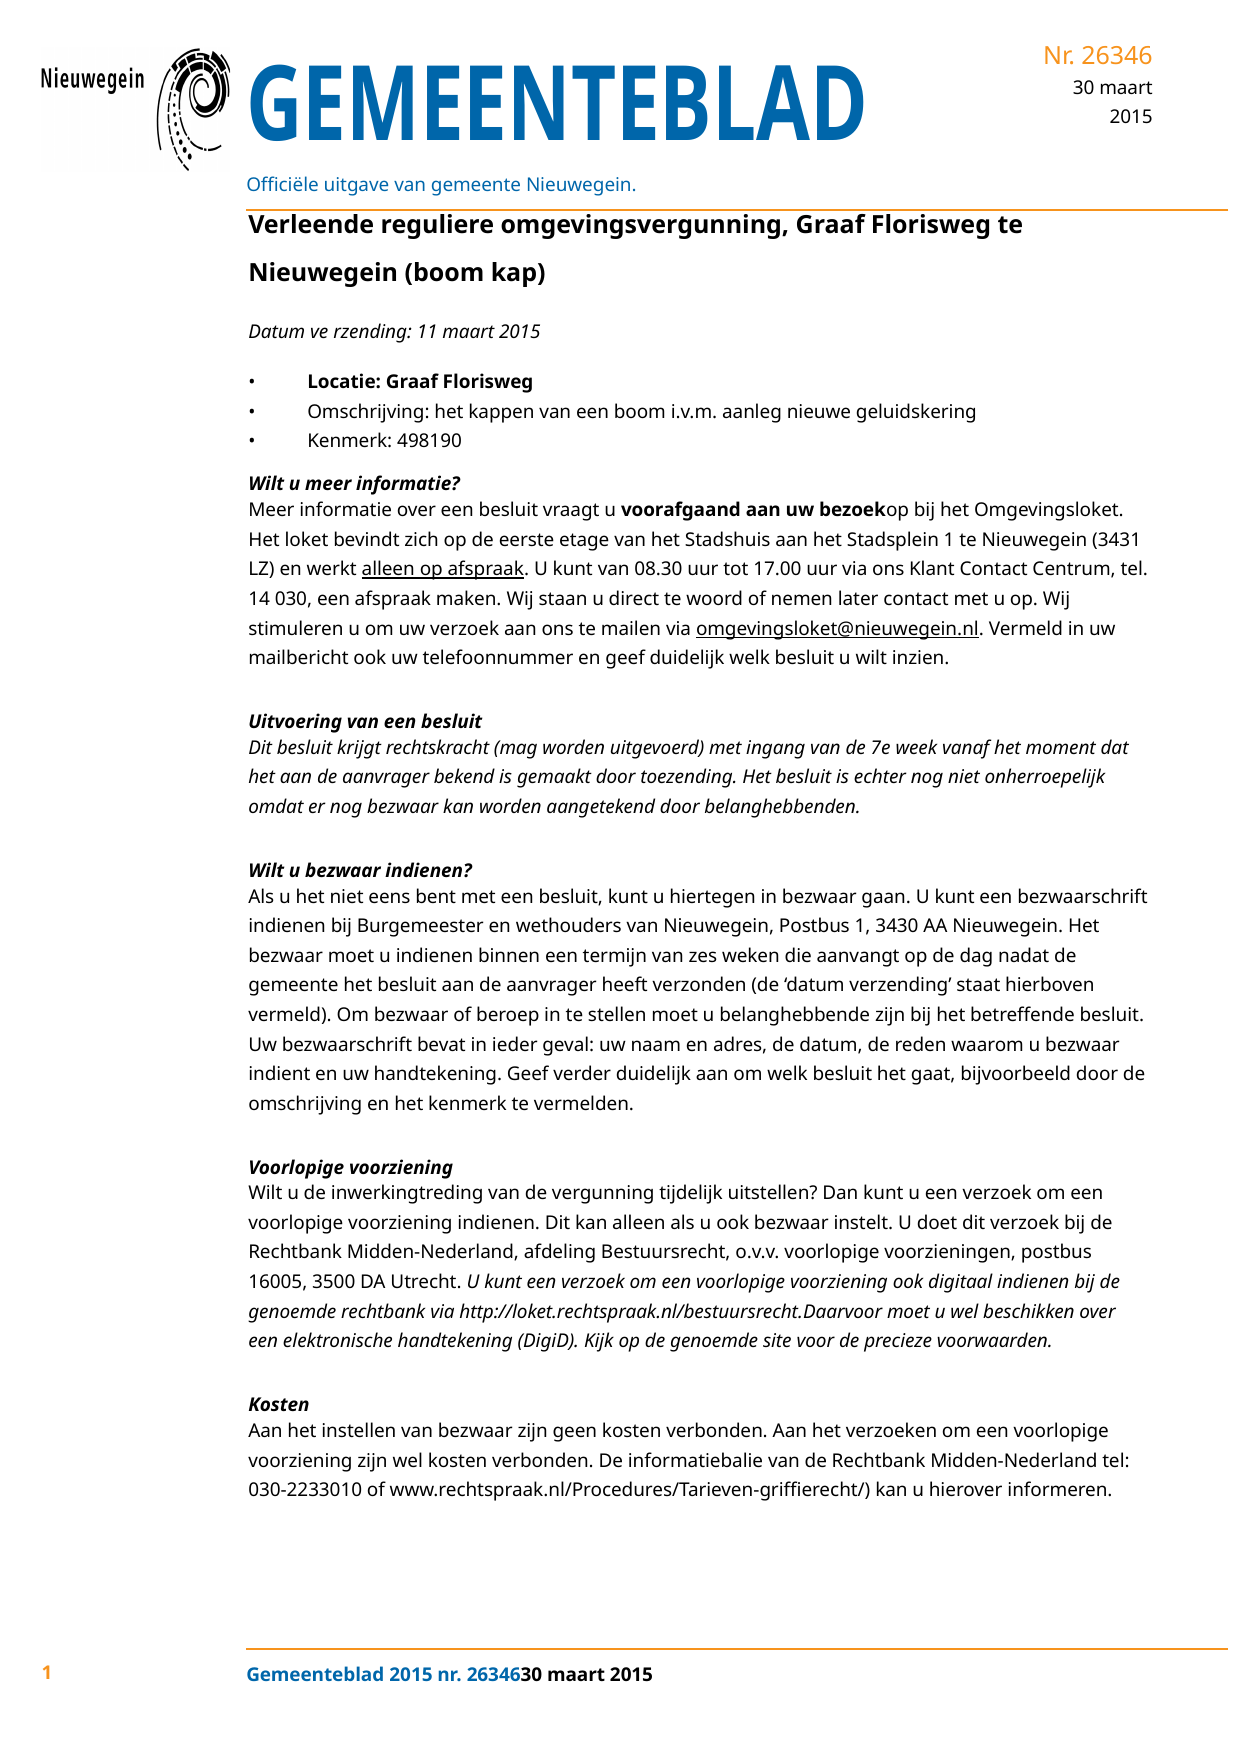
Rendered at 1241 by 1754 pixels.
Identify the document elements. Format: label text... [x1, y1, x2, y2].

list Omschrijving: het kappen van een boom i.v.m. aanleg nieuwe geluidskering [248, 398, 1152, 424]
text Meer informatie over een besluit vraagt u voorafgaand aan uw bezoekop bij het Omgevingsloket. Het loket bevindt zich op de eerste etage van het Stadshuis aan het Stadsplein 1 te Nieuwegein (3431 LZ) en werkt alleen op afspraak. U kunt van 08.30 uur tot 17.00 uur via ons Klant Contact Centrum, tel. 14 030, een afspraak maken. Wij staan u direct te woord of nemen later contact met u op. Wij stimuleren u om uw verzoek aan ons te mailen via omgevingsloket@nieuwegein.nl. Vermeld in uw mailbericht ook uw telefoonnummer en geef duidelijk welk besluit u wilt inzien. [248, 496, 1152, 670]
text Als u het niet eens bent met een besluit, kunt u hiertegen in bezwaar gaan. U kunt een bezwaarschrift indienen bij Burgemeester en wethouders van Nieuwegein, Postbus 1, 3430 AA Nieuwegein. Het bezwaar moet u indienen binnen een termijn van zes weken die aanvangt op de dag nadat de gemeente het besluit aan de aanvrager heeft verzonden (de ‘datum verzending’ staat hierboven vermeld). Om bezwaar of beroep in te stellen moet u belanghebbende zijn bij het betreffende besluit. Uw bezwaarschrift bevat in ieder geval: uw naam en adres, de datum, de reden waarom u bezwaar indient en uw handtekening. Geef verder duidelijk aan om welk besluit het gaat, bijvoorbeeld door de omschrijving en het kenmerk te vermelden. [248, 883, 1152, 1116]
text Wilt u de inwerkingtreding van de vergunning tijdelijk uitstellen? Dan kunt u een verzoek om een voorlopige voorziening indienen. Dit kan alleen als u ook bezwaar instelt. U doet dit verzoek bij de Rechtbank Midden-Nederland, afdeling Bestuursrecht, o.v.v. voorlopige voorzieningen, postbus 16005, 3500 DA Utrecht. U kunt een verzoek om een voorlopige voorziening ook digitaal indienen bij de genoemde rechtbank via http://loket.rechtspraak.nl/bestuursrecht.Daarvoor moet u wel beschikken over een elektronische handtekening (DigiD). Kijk op de genoemde site voor de precieze voorwaarden. [248, 1179, 1152, 1353]
list Kenmerk: 498190 [248, 427, 1152, 453]
list Locatie: Graaf Florisweg [248, 368, 1152, 394]
text Datum ve rzending: 11 maart 2015 [248, 318, 1152, 344]
text Aan het instellen van bezwaar zijn geen kosten verbonden. Aan het verzoeken om een voorlopige voorziening zijn wel kosten verbonden. De informatiebalie van de Rechtbank Midden-Nederland tel: 030-2233010 of www.rechtspraak.nl/Procedures/Tarieven-griffierecht/) kan u hierover informeren. [248, 1417, 1152, 1502]
text Kosten [248, 1391, 1152, 1417]
text Verleende reguliere omgevingsvergunning, Graaf Florisweg te Nieuwegein (boom kap) [248, 211, 1152, 288]
text Voorlopige voorziening [248, 1154, 1152, 1179]
text Wilt u bezwaar indienen? [248, 857, 1152, 883]
text Dit besluit krijgt rechtskracht (mag worden uitgevoerd) met ingang van de 7e week vanaf het moment dat het aan de aanvrager bekend is gemaakt door toezending. Het besluit is echter nog niet onherroepelijk omdat er nog bezwaar kan worden aangetekend door belanghebbenden. [248, 734, 1152, 819]
picture [41, 47, 231, 172]
text Uitvoering van een besluit [248, 708, 1152, 734]
text Wilt u meer informatie? [248, 471, 1152, 496]
